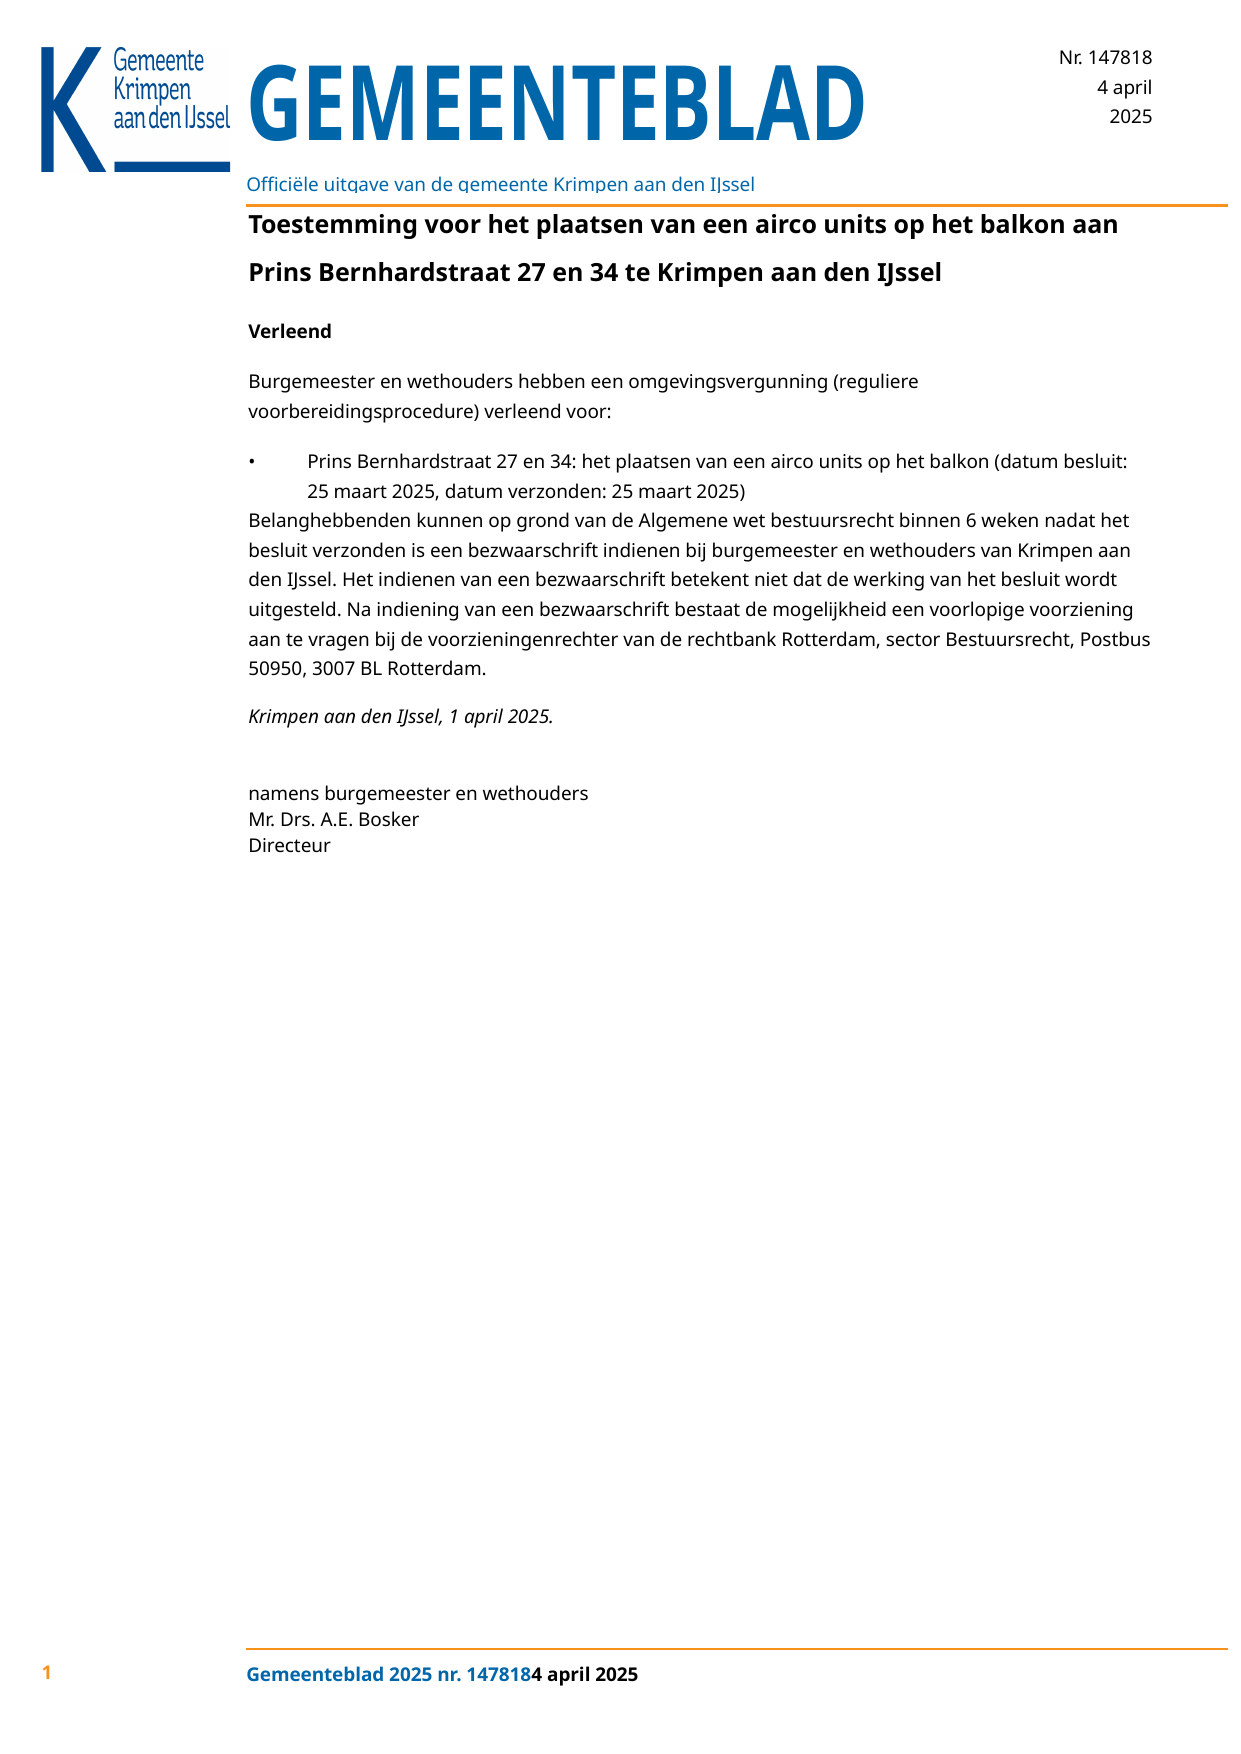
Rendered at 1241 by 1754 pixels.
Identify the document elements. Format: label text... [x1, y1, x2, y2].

text Burgemeester en wethouders hebben een omgevingsvergunning (reguliere voorbereidingsprocedure) verleend voor: [248, 368, 1152, 424]
list Prins Bernhardstraat 27 en 34: het plaatsen van een airco units op het balkon (datum besluit: 25 maart 2025, datum verzonden: 25 maart 2025) [248, 448, 1152, 504]
picture [41, 47, 231, 172]
text Krimpen aan den IJssel, 1 april 2025. [248, 703, 1152, 729]
text Toestemming voor het plaatsen van een airco units op het balkon aan Prins Bernhardstraat 27 en 34 te Krimpen aan den IJssel [248, 207, 1152, 288]
text Directeur [248, 832, 1152, 858]
text Belanghebbenden kunnen op grond van de Algemene wet bestuursrecht binnen 6 weken nadat het besluit verzonden is een bezwaarschrift indienen bij burgemeester en wethouders van Krimpen aan den IJssel. Het indienen van een bezwaarschrift betekent niet dat de werking van het besluit wordt uitgesteld. Na indiening van een bezwaarschrift bestaat de mogelijkheid een voorlopige voorziening aan te vragen bij de voorzieningenrechter van de rechtbank Rotterdam, sector Bestuursrecht, Postbus 50950, 3007 BL Rotterdam. [248, 507, 1152, 681]
text Verleend [248, 318, 1152, 344]
text namens burgemeester en wethouders [248, 780, 1152, 806]
text Mr. Drs. A.E. Bosker [248, 806, 1152, 832]
